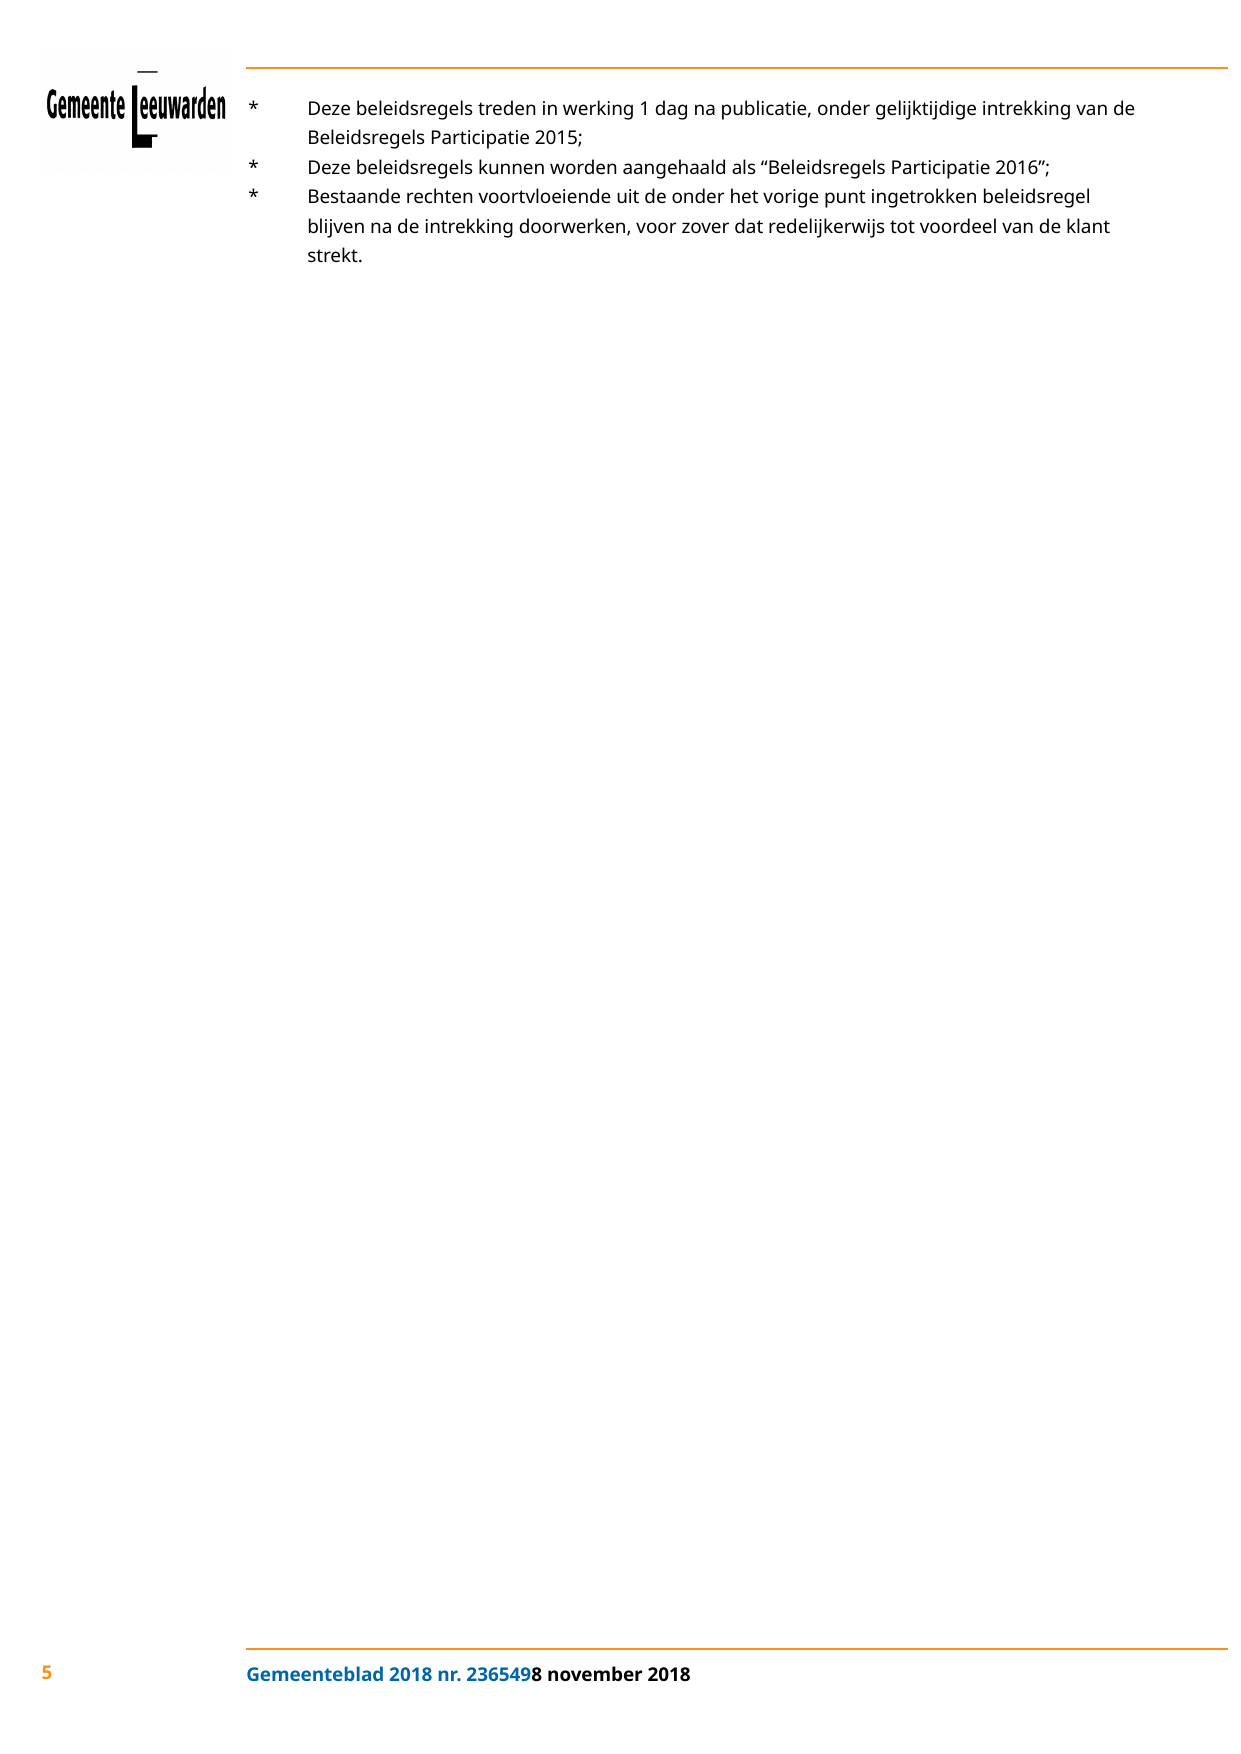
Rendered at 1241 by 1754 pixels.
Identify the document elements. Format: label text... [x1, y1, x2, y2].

list Deze beleidsregels kunnen worden aangehaald als “Beleidsregels Participatie 2016”; [248, 154, 1152, 180]
picture [41, 47, 231, 172]
list Bestaande rechten voortvloeiende uit de onder het vorige punt ingetrokken beleidsregel blijven na de intrekking doorwerken, voor zover dat redelijkerwijs tot voordeel van de klant strekt. [248, 183, 1152, 268]
list Deze beleidsregels treden in werking 1 dag na publicatie, onder gelijktijdige intrekking van de Beleidsregels Participatie 2015; [248, 95, 1152, 150]
